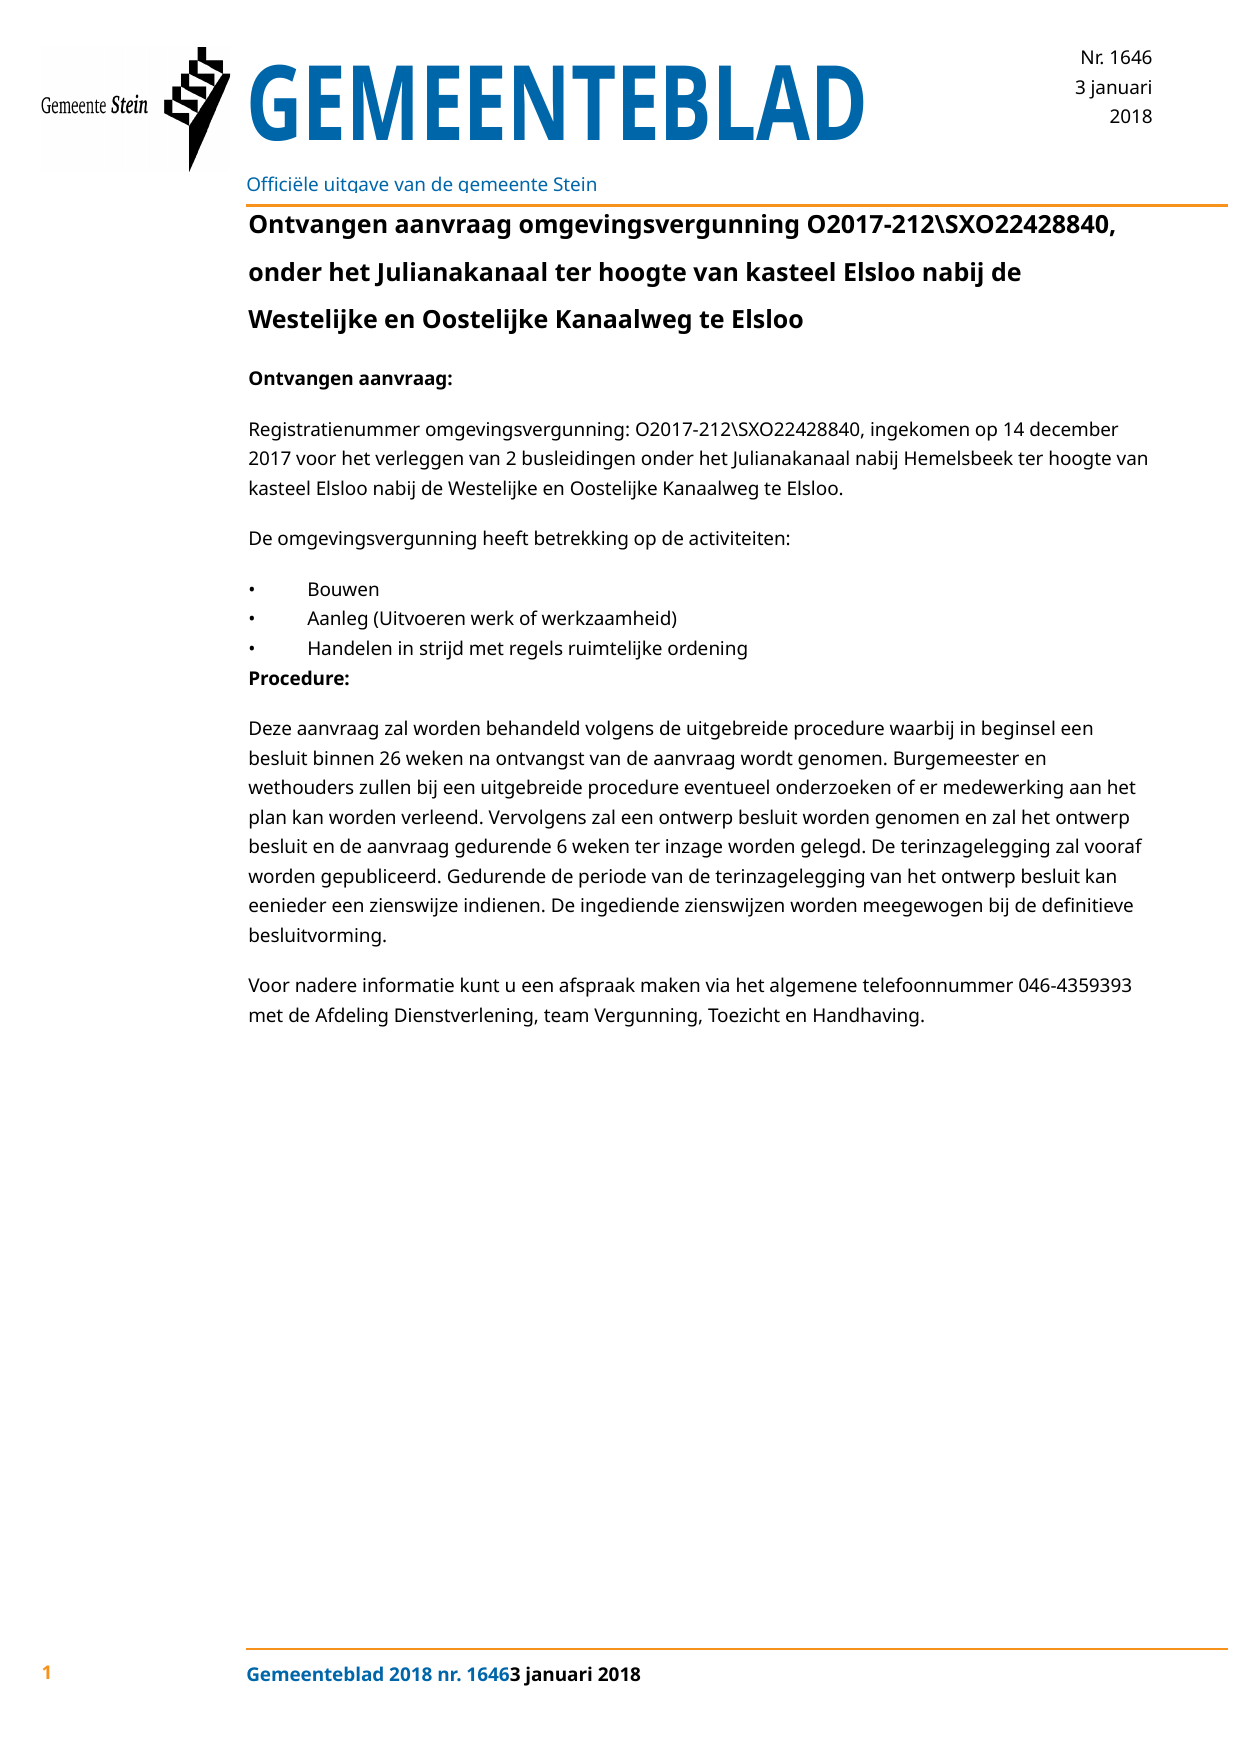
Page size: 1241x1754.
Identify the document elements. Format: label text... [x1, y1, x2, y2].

list Bouwen [248, 576, 1152, 602]
picture [41, 47, 231, 172]
text Ontvangen aanvraag omgevingsvergunning O2017-212\SXO22428840, onder het Julianakanaal ter hoogte van kasteel Elsloo nabij de Westelijke en Oostelijke Kanaalweg te Elsloo [248, 207, 1152, 336]
list Handelen in strijd met regels ruimtelijke ordening [248, 635, 1152, 661]
text De omgevingsvergunning heeft betrekking op de activiteiten: [248, 526, 1152, 551]
text Registratienummer omgevingsvergunning: O2017-212\SXO22428840, ingekomen op 14 december 2017 voor het verleggen van 2 busleidingen onder het Julianakanaal nabij Hemelsbeek ter hoogte van kasteel Elsloo nabij de Westelijke en Oostelijke Kanaalweg te Elsloo. [248, 416, 1152, 501]
text Voor nadere informatie kunt u een afspraak maken via het algemene telefoonnummer 046-4359393 met de Afdeling Dienstverlening, team Vergunning, Toezicht en Handhaving. [248, 973, 1152, 1028]
text Ontvangen aanvraag: [248, 366, 1152, 391]
text Deze aanvraag zal worden behandeld volgens de uitgebreide procedure waarbij in beginsel een besluit binnen 26 weken na ontvangst van de aanvraag wordt genomen. Burgemeester en wethouders zullen bij een uitgebreide procedure eventueel onderzoeken of er medewerking aan het plan kan worden verleend. Vervolgens zal een ontwerp besluit worden genomen en zal het ontwerp besluit en de aanvraag gedurende 6 weken ter inzage worden gelegd. De terinzagelegging zal vooraf worden gepubliceerd. Gedurende de periode van de terinzagelegging van het ontwerp besluit kan eenieder een zienswijze indienen. De ingediende zienswijzen worden meegewogen bij de definitieve besluitvorming. [248, 715, 1152, 948]
text Procedure: [248, 665, 1152, 690]
list Aanleg (Uitvoeren werk of werkzaamheid) [248, 606, 1152, 631]
